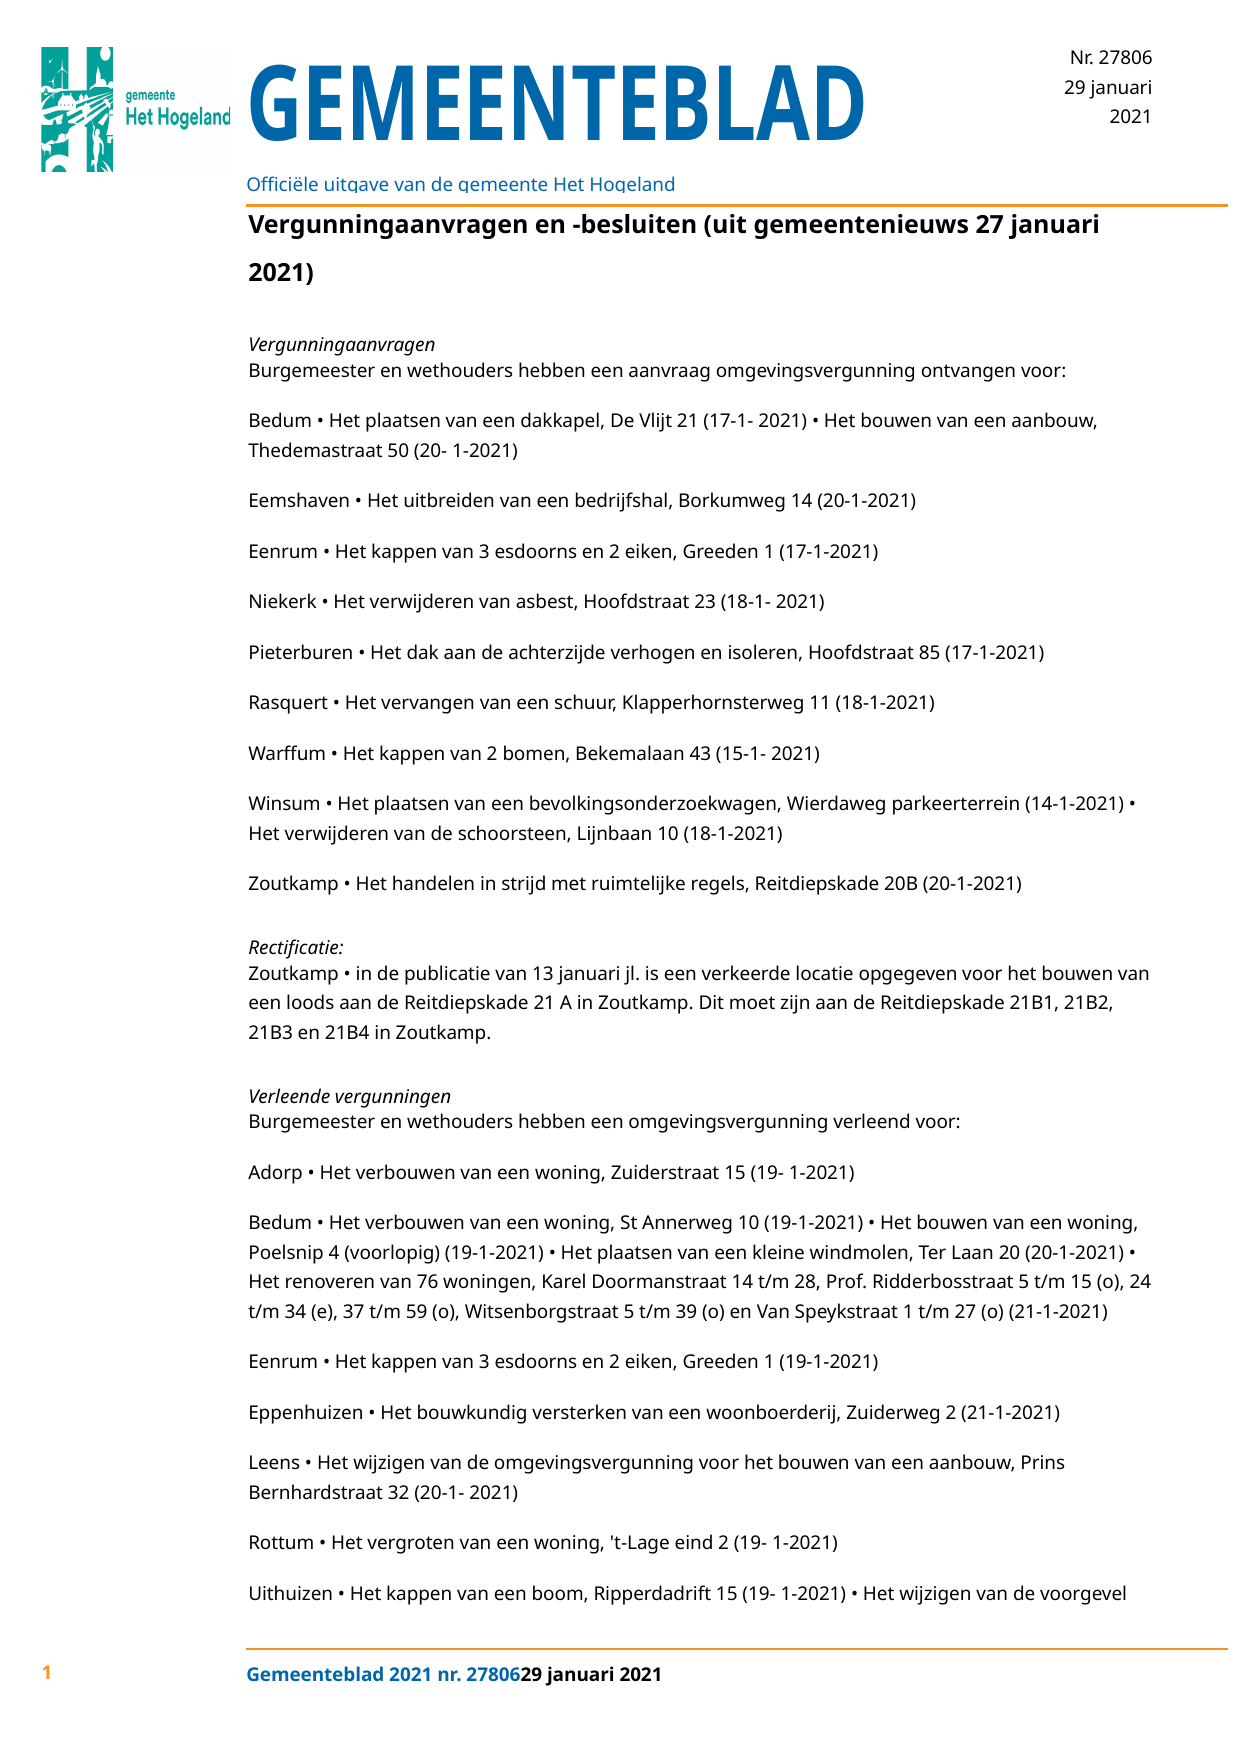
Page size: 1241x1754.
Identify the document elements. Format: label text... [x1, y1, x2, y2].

text Vergunningaanvragen en -besluiten (uit gemeentenieuws 27 januari 2021) [248, 207, 1152, 288]
text Niekerk • Het verwijderen van asbest, Hoofdstraat 23 (18-1- 2021) [248, 588, 1152, 614]
text Bedum • Het verbouwen van een woning, St Annerweg 10 (19-1-2021) • Het bouwen van een woning, Poelsnip 4 (voorlopig) (19-1-2021) • Het plaatsen van een kleine windmolen, Ter Laan 20 (20-1-2021) • Het renoveren van 76 woningen, Karel Doormanstraat 14 t/m 28, Prof. Ridderbosstraat 5 t/m 15 (o), 24 t/m 34 (e), 37 t/m 59 (o), Witsenborgstraat 5 t/m 39 (o) en Van Speykstraat 1 t/m 27 (o) (21-1-2021) [248, 1209, 1152, 1324]
text Adorp • Het verbouwen van een woning, Zuiderstraat 15 (19- 1-2021) [248, 1159, 1152, 1185]
text Vergunningaanvragen [248, 331, 1152, 357]
text Burgemeester en wethouders hebben een omgevingsvergunning verleend voor: [248, 1109, 1152, 1134]
text Uithuizen • Het kappen van een boom, Ripperdadrift 15 (19- 1-2021) • Het wijzigen van de voorgevel [248, 1580, 1152, 1606]
picture [41, 47, 231, 172]
text Winsum • Het plaatsen van een bevolkingsonderzoekwagen, Wierdaweg parkeerterrein (14-1-2021) • Het verwijderen van de schoorsteen, Lijnbaan 10 (18-1-2021) [248, 790, 1152, 845]
text Warffum • Het kappen van 2 bomen, Bekemalaan 43 (15-1- 2021) [248, 740, 1152, 765]
text Eenrum • Het kappen van 3 esdoorns en 2 eiken, Greeden 1 (19-1-2021) [248, 1349, 1152, 1374]
text Eemshaven • Het uitbreiden van een bedrijfshal, Borkumweg 14 (20-1-2021) [248, 488, 1152, 513]
text Rectificatie: [248, 934, 1152, 960]
text Zoutkamp • Het handelen in strijd met ruimtelijke regels, Reitdiepskade 20B (20-1-2021) [248, 870, 1152, 896]
text Burgemeester en wethouders hebben een aanvraag omgevingsvergunning ontvangen voor: [248, 357, 1152, 383]
text Rasquert • Het vervangen van een schuur, Klapperhornsterweg 11 (18-1-2021) [248, 689, 1152, 715]
text Zoutkamp • in de publicatie van 13 januari jl. is een verkeerde locatie opgegeven voor het bouwen van een loods aan de Reitdiepskade 21 A in Zoutkamp. Dit moet zijn aan de Reitdiepskade 21B1, 21B2, 21B3 en 21B4 in Zoutkamp. [248, 960, 1152, 1045]
text Verleende vergunningen [248, 1083, 1152, 1109]
text Rottum • Het vergroten van een woning, 't-Lage eind 2 (19- 1-2021) [248, 1529, 1152, 1555]
text Bedum • Het plaatsen van een dakkapel, De Vlijt 21 (17-1- 2021) • Het bouwen van een aanbouw, Thedemastraat 50 (20- 1-2021) [248, 408, 1152, 463]
text Pieterburen • Het dak aan de achterzijde verhogen en isoleren, Hoofdstraat 85 (17-1-2021) [248, 639, 1152, 664]
text Eppenhuizen • Het bouwkundig versterken van een woonboerderij, Zuiderweg 2 (21-1-2021) [248, 1399, 1152, 1425]
text Leens • Het wijzigen van de omgevingsvergunning voor het bouwen van een aanbouw, Prins Bernhardstraat 32 (20-1- 2021) [248, 1449, 1152, 1505]
text Eenrum • Het kappen van 3 esdoorns en 2 eiken, Greeden 1 (17-1-2021) [248, 538, 1152, 564]
